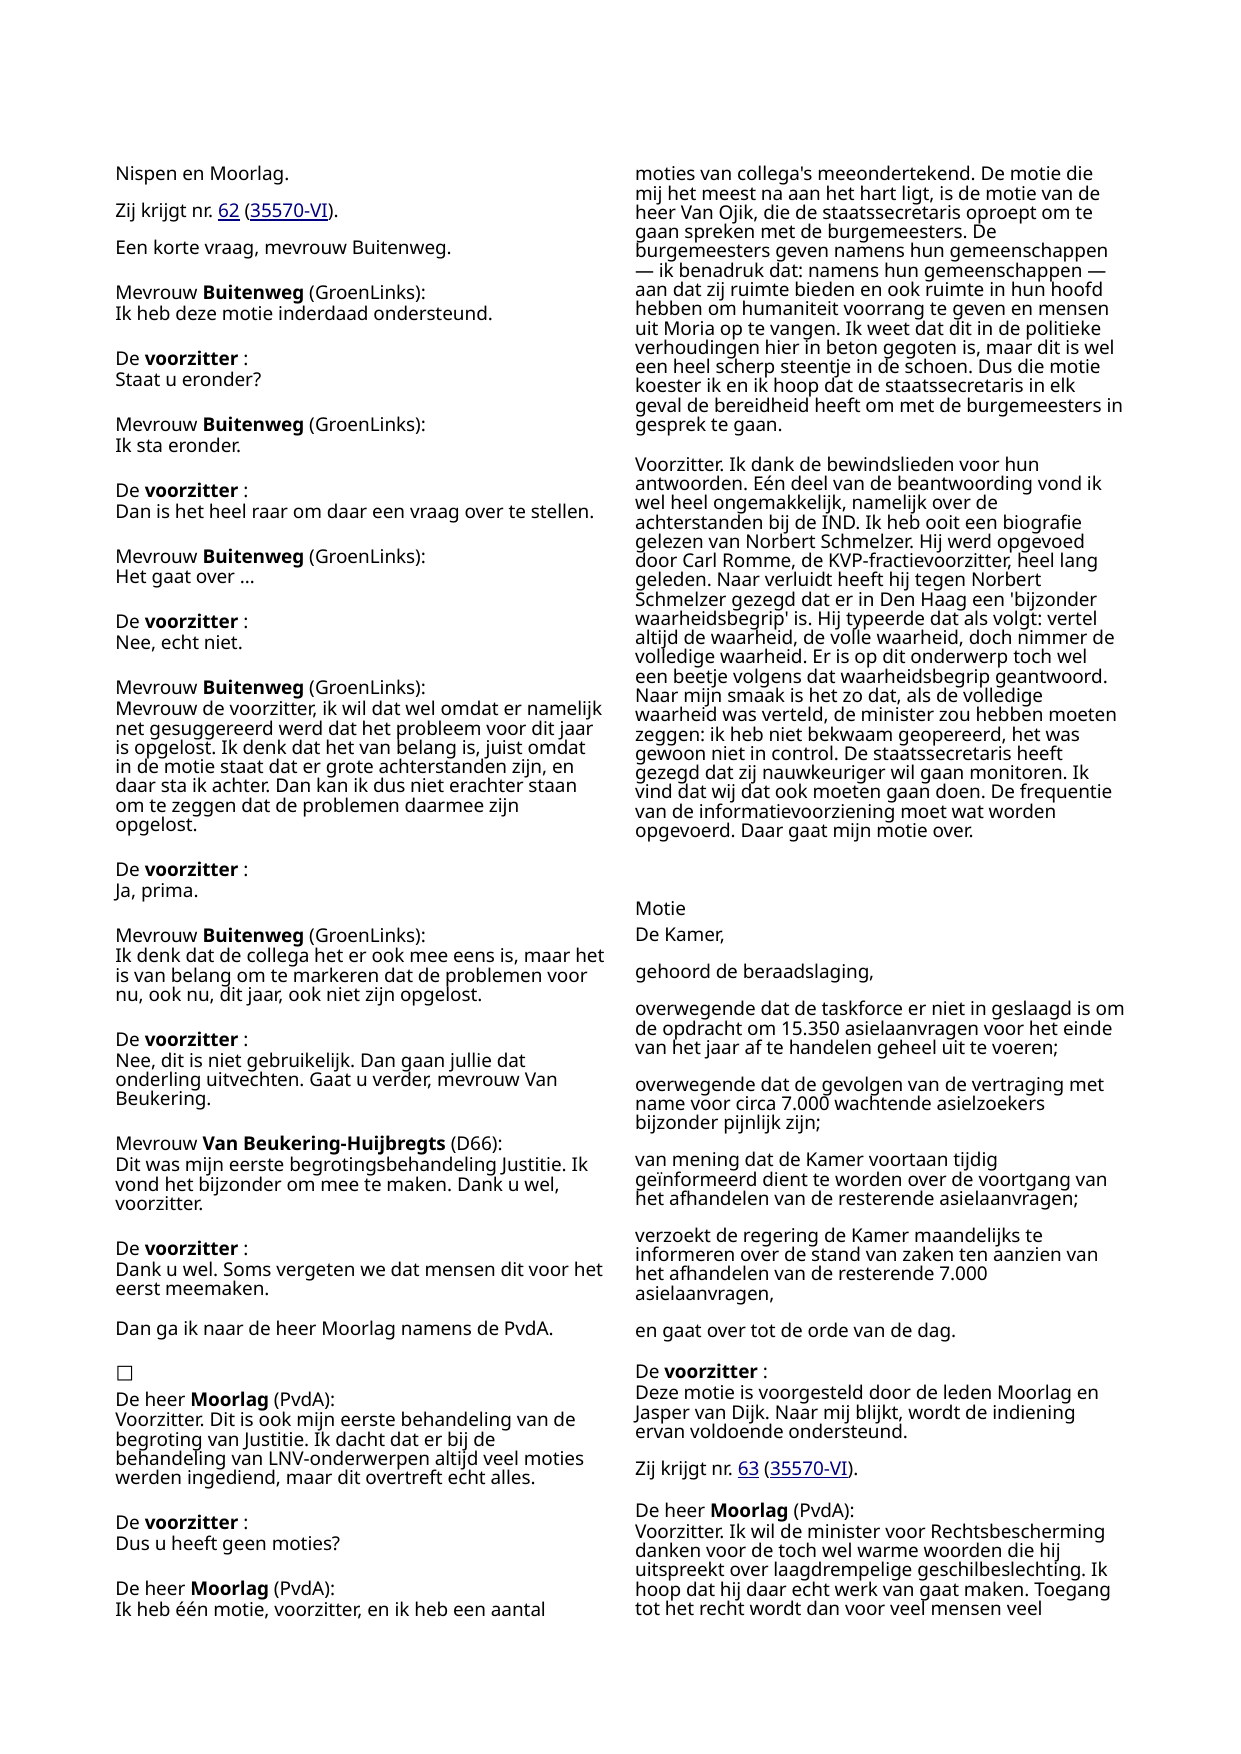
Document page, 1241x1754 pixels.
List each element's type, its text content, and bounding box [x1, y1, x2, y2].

text Deze motie is voorgesteld door de leden Moorlag en Jasper van Dijk. Naar mij blijkt, wordt de indiening ervan voldoende ondersteund. [635, 1384, 1125, 1442]
text De voorzitter : [635, 1359, 1125, 1384]
text Ja, prima. [115, 882, 605, 901]
text ⬜ [115, 1360, 605, 1386]
text Zij krijgt nr. 63 (35570-VI). [635, 1460, 1125, 1479]
text overwegende dat de taskforce er niet in geslaagd is om de opdracht om 15.350 asielaanvragen voor het einde van het jaar af te handelen geheel uit te voeren; [635, 1000, 1125, 1058]
text overwegende dat de gevolgen van de vertraging met name voor circa 7.000 wachtende asielzoekers bijzonder pijnlijk zijn; [635, 1076, 1125, 1134]
text De voorzitter : [115, 856, 605, 882]
text De voorzitter : [115, 345, 605, 371]
text Dank u wel. Soms vergeten we dat mensen dit voor het eerst meemaken. [115, 1261, 605, 1299]
text Dan is het heel raar om daar een vraag over te stellen. [115, 503, 605, 522]
text Dit was mijn eerste begrotingsbehandeling Justitie. Ik vond het bijzonder om mee te maken. Dank u wel, voorzitter. [115, 1156, 605, 1214]
text Mevrouw Buitenweg (GroenLinks): [115, 674, 605, 700]
text Nispen en Moorlag. [115, 165, 605, 184]
text Mevrouw Buitenweg (GroenLinks): [115, 922, 605, 947]
text Mevrouw Buitenweg (GroenLinks): [115, 411, 605, 437]
text De voorzitter : [115, 1026, 605, 1052]
text De voorzitter : [115, 1509, 605, 1535]
text De heer Moorlag (PvdA): [635, 1497, 1125, 1523]
text Voorzitter. Ik wil de minister voor Rechtsbescherming danken voor de toch wel warme woorden die hij uitspreekt over laagdrempelige geschilbeslechting. Ik hoop dat hij daar echt werk van gaat maken. Toegang tot het recht wordt dan voor veel mensen veel [635, 1523, 1125, 1619]
text Mevrouw Buitenweg (GroenLinks): [115, 543, 605, 568]
text De Kamer, [635, 926, 1125, 946]
text Ik denk dat de collega het er ook mee eens is, maar het is van belang om te markeren dat de problemen voor nu, ook nu, dit jaar, ook niet zijn opgelost. [115, 947, 605, 1005]
text Voorzitter. Ik dank de bewindslieden voor hun antwoorden. Eén deel van de beantwoording vond ik wel heel ongemakkelijk, namelijk over de achterstanden bij de IND. Ik heb ooit een biografie gelezen van Norbert Schmelzer. Hij werd opgevoed door Carl Romme, de KVP-fractievoorzitter, heel lang geleden. Naar verluidt heeft hij tegen Norbert Schmelzer gezegd dat er in Den Haag een 'bijzonder waarheidsbegrip' is. Hij typeerde dat als volgt: vertel altijd de waarheid, de volle waarheid, doch nimmer de volledige waarheid. Er is op dit onderwerp toch wel een beetje volgens dat waarheidsbegrip geantwoord. Naar mijn smaak is het zo dat, als de volledige waarheid was verteld, de minister zou hebben moeten zeggen: ik heb niet bekwaam geopereerd, het was gewoon niet in control. De staatssecretaris heeft gezegd dat zij nauwkeuriger wil gaan monitoren. Ik vind dat wij dat ook moeten gaan doen. De frequentie van de informatievoorziening moet wat worden opgevoerd. Daar gaat mijn motie over. [635, 456, 1125, 841]
text gehoord de beraadslaging, [635, 963, 1125, 983]
text Dus u heeft geen moties? [115, 1535, 605, 1554]
text De voorzitter : [115, 477, 605, 503]
text Een korte vraag, mevrouw Buitenweg. [115, 239, 605, 259]
text Voorzitter. Dit is ook mijn eerste behandeling van de begroting van Justitie. Ik dacht dat er bij de behandeling van LNV-onderwerpen altijd veel moties werden ingediend, maar dit overtreft echt alles. [115, 1411, 605, 1488]
text Mevrouw Buitenweg (GroenLinks): [115, 279, 605, 305]
text Mevrouw Van Beukering-Huijbregts (D66): [115, 1131, 605, 1156]
text De heer Moorlag (PvdA): [115, 1575, 605, 1601]
text Nee, dit is niet gebruikelijk. Dan gaan jullie dat onderling uitvechten. Gaat u verder, mevrouw Van Beukering. [115, 1052, 605, 1110]
text Mevrouw de voorzitter, ik wil dat wel omdat er namelijk net gesuggereerd werd dat het probleem voor dit jaar is opgelost. Ik denk dat het van belang is, juist omdat in de motie staat dat er grote achterstanden zijn, en daar sta ik achter. Dan kan ik dus niet erachter staan om te zeggen dat de problemen daarmee zijn opgelost. [115, 700, 605, 835]
text Ik heb één motie, voorzitter, en ik heb een aantal [115, 1601, 605, 1620]
text en gaat over tot de orde van de dag. [635, 1322, 1125, 1341]
text Motie [635, 895, 1125, 920]
text moties van collega's meeondertekend. De motie die mij het meest na aan het hart ligt, is de motie van de heer Van Ojik, die de staatssecretaris oproept om te gaan spreken met de burgemeesters. De burgemeesters geven namens hun gemeenschappen — ik benadruk dat: namens hun gemeenschappen — aan dat zij ruimte bieden en ook ruimte in hun hoofd hebben om humaniteit voorrang te geven en mensen uit Moria op te vangen. Ik weet dat dit in de politieke verhoudingen hier in beton gegoten is, maar dit is wel een heel scherp steentje in de schoen. Dus die motie koester ik en ik hoop dat de staatssecretaris in elk geval de bereidheid heeft om met de burgemeesters in gesprek te gaan. [635, 165, 1125, 435]
text verzoekt de regering de Kamer maandelijks te informeren over de stand van zaken ten aanzien van het afhandelen van de resterende 7.000 asielaanvragen, [635, 1227, 1125, 1304]
text Het gaat over … [115, 568, 605, 588]
text Ik heb deze motie inderdaad ondersteund. [115, 305, 605, 324]
text van mening dat de Kamer voortaan tijdig geïnformeerd dient te worden over de voortgang van het afhandelen van de resterende asielaanvragen; [635, 1151, 1125, 1209]
text Dan ga ik naar de heer Moorlag namens de PvdA. [115, 1320, 605, 1339]
text De heer Moorlag (PvdA): [115, 1386, 605, 1411]
text De voorzitter : [115, 609, 605, 634]
text Staat u eronder? [115, 371, 605, 390]
text Zij krijgt nr. 62 (35570-VI). [115, 202, 605, 222]
text De voorzitter : [115, 1235, 605, 1261]
text Ik sta eronder. [115, 437, 605, 456]
text Nee, echt niet. [115, 634, 605, 654]
